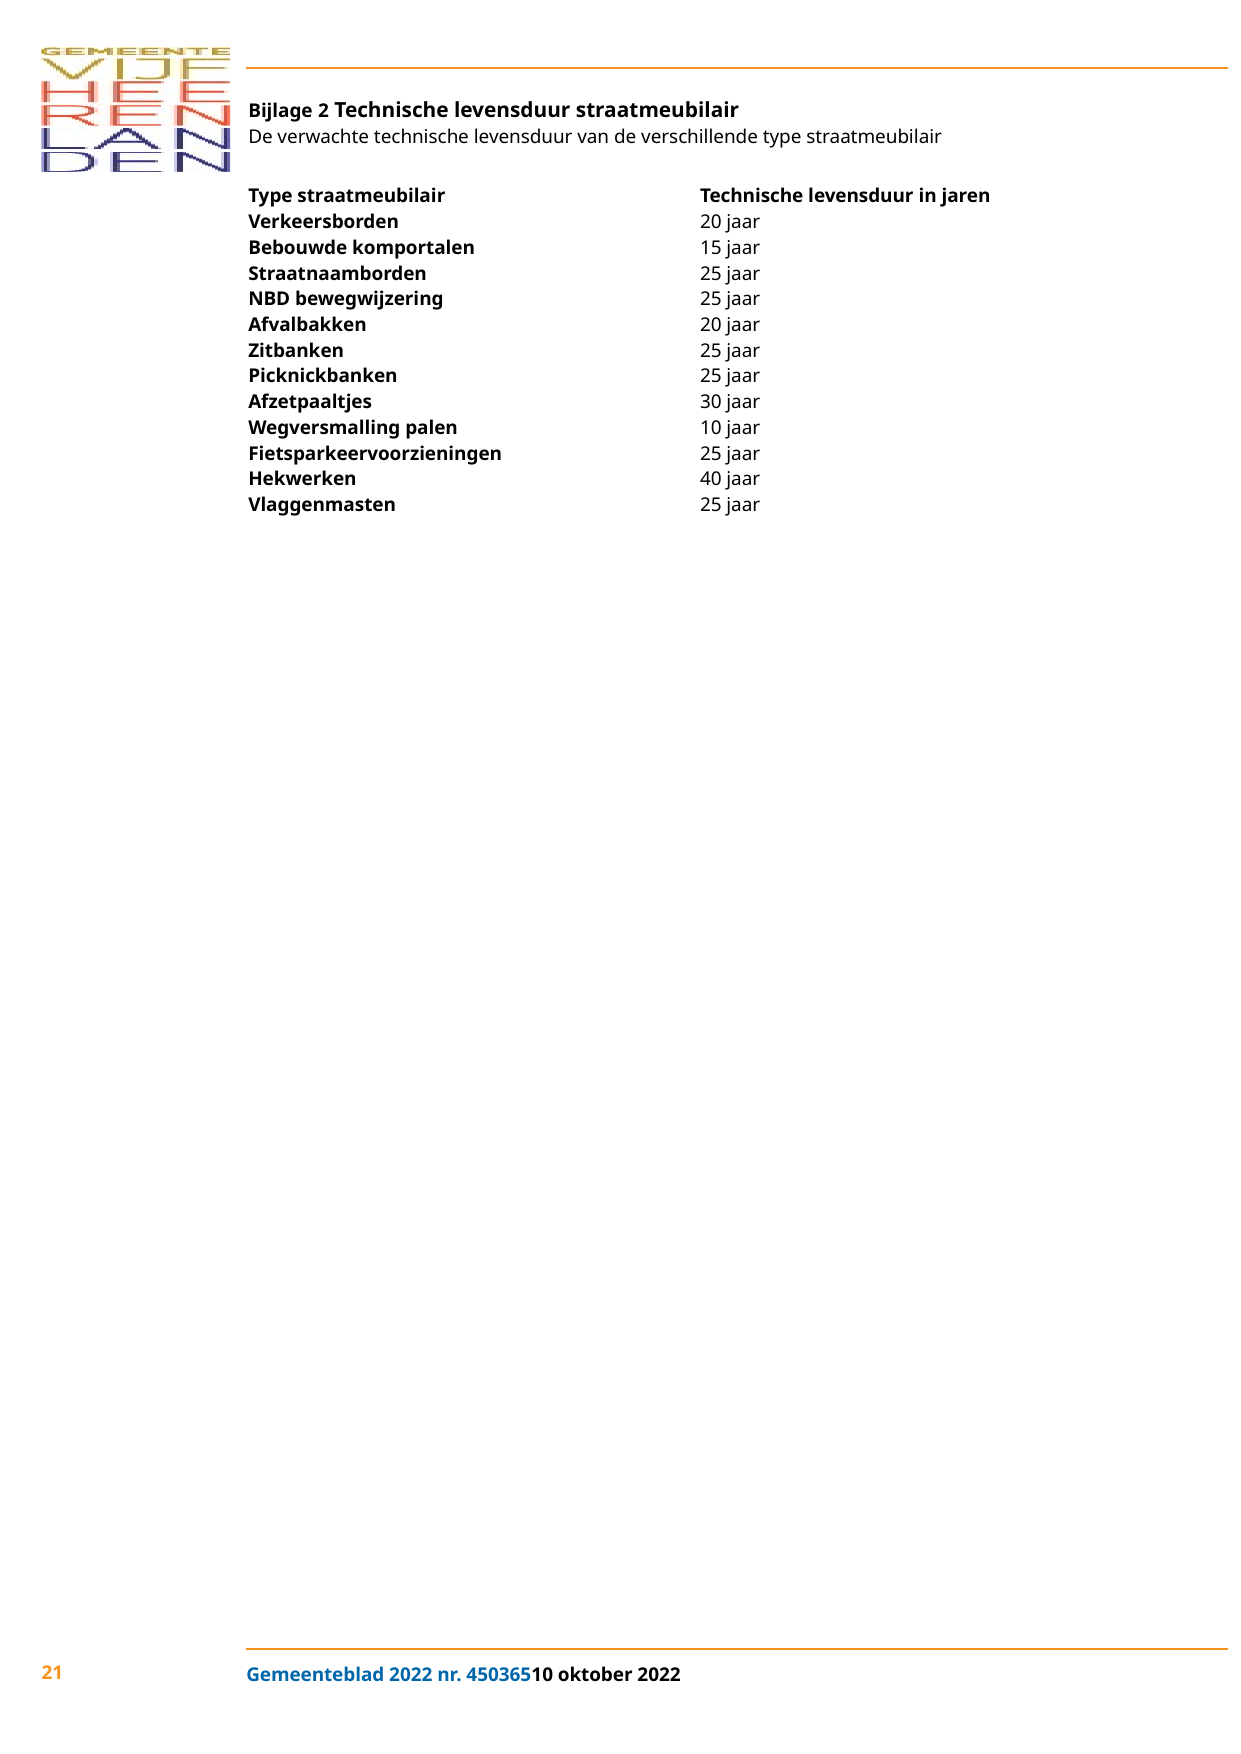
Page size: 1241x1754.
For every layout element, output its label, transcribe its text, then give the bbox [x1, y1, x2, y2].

table_cell Fietsparkeervoorzieningen [248, 440, 700, 466]
table_cell 15 jaar [700, 234, 1152, 260]
table_cell 20 jaar [700, 208, 1152, 234]
table_cell Afzetpaaltjes [248, 389, 700, 414]
table_cell 25 jaar [700, 440, 1152, 466]
table_cell Bebouwde komportalen [248, 234, 700, 260]
table_cell Verkeersborden [248, 208, 700, 234]
table_header Technische levensduur in jaren [700, 183, 1152, 208]
table_cell Picknickbanken [248, 363, 700, 388]
table_cell 20 jaar [700, 311, 1152, 337]
table_cell 25 jaar [700, 363, 1152, 388]
text Bijlage 2 Technische levensduur straatmeubilair [248, 95, 1152, 123]
table_cell 40 jaar [700, 466, 1152, 491]
table_cell 25 jaar [700, 337, 1152, 363]
table_cell Vlaggenmasten [248, 491, 700, 517]
table_cell 10 jaar [700, 414, 1152, 440]
table_cell Hekwerken [248, 466, 700, 491]
table_cell 25 jaar [700, 491, 1152, 517]
table_cell Zitbanken [248, 337, 700, 363]
table_cell Wegversmalling palen [248, 414, 700, 440]
table_cell 30 jaar [700, 389, 1152, 414]
table_cell Straatnaamborden [248, 260, 700, 286]
table_cell NBD bewegwijzering [248, 286, 700, 311]
picture [41, 47, 231, 172]
table_cell 25 jaar [700, 260, 1152, 286]
table_header Type straatmeubilair [248, 183, 700, 208]
text De verwachte technische levensduur van de verschillende type straatmeubilair [248, 123, 1152, 149]
table_cell 25 jaar [700, 286, 1152, 311]
table_cell Afvalbakken [248, 311, 700, 337]
